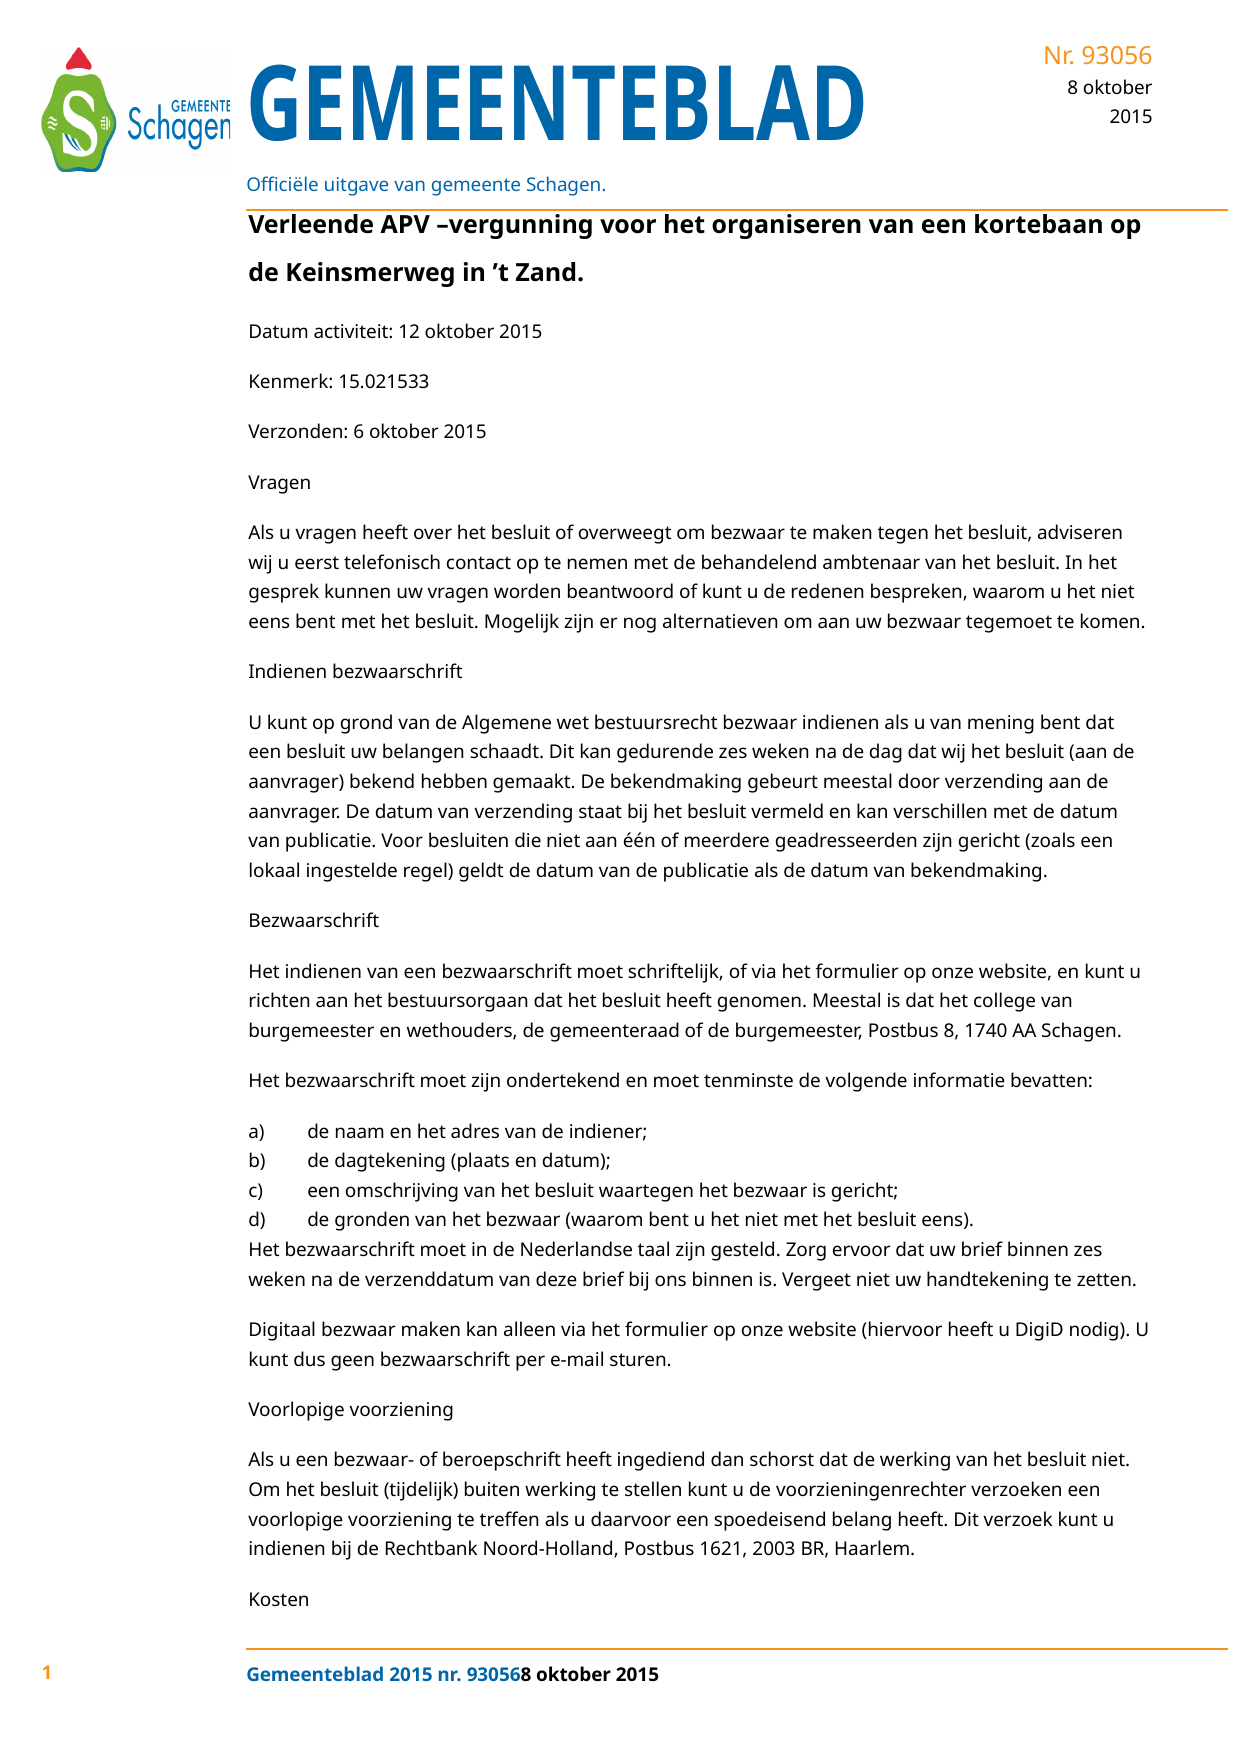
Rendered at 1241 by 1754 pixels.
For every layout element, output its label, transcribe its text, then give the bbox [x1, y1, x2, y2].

text Indienen bezwaarschrift [248, 659, 1152, 684]
text Vragen [248, 469, 1152, 495]
text Voorlopige voorziening [248, 1396, 1152, 1422]
text U kunt op grond van de Algemene wet bestuursrecht bezwaar indienen als u van mening bent dat een besluit uw belangen schaadt. Dit kan gedurende zes weken na de dag dat wij het besluit (aan de aanvrager) bekend hebben gemaakt. De bekendmaking gebeurt meestal door verzending aan de aanvrager. De datum van verzending staat bij het besluit vermeld en kan verschillen met de datum van publicatie. Voor besluiten die niet aan één of meerdere geadresseerden zijn gericht (zoals een lokaal ingestelde regel) geldt de datum van de publicatie als de datum van bekendmaking. [248, 709, 1152, 883]
text Verzonden: 6 oktober 2015 [248, 419, 1152, 444]
text Het bezwaarschrift moet in de Nederlandse taal zijn gesteld. Zorg ervoor dat uw brief binnen zes weken na de verzenddatum van deze brief bij ons binnen is. Vergeet niet uw handtekening te zetten. [248, 1236, 1152, 1292]
list de naam en het adres van de indiener; [248, 1118, 1152, 1144]
text Kosten [248, 1586, 1152, 1612]
list de dagtekening (plaats en datum); [248, 1147, 1152, 1173]
text Digitaal bezwaar maken kan alleen via het formulier op onze website (hiervoor heeft u DigiD nodig). U kunt dus geen bezwaarschrift per e-mail sturen. [248, 1316, 1152, 1372]
text Datum activiteit: 12 oktober 2015 [248, 318, 1152, 344]
text Als u een bezwaar- of beroepschrift heeft ingediend dan schorst dat de werking van het besluit niet. Om het besluit (tijdelijk) buiten werking te stellen kunt u de voorzieningenrechter verzoeken een voorlopige voorziening te treffen als u daarvoor een spoedeisend belang heeft. Dit verzoek kunt u indienen bij de Rechtbank Noord-Holland, Postbus 1621, 2003 BR, Haarlem. [248, 1447, 1152, 1561]
picture [41, 47, 231, 172]
text Het indienen van een bezwaarschrift moet schriftelijk, of via het formulier op onze website, en kunt u richten aan het bestuursorgaan dat het besluit heeft genomen. Meestal is dat het college van burgemeester en wethouders, de gemeenteraad of de burgemeester, Postbus 8, 1740 AA Schagen. [248, 958, 1152, 1043]
text Bezwaarschrift [248, 907, 1152, 933]
text Kenmerk: 15.021533 [248, 368, 1152, 394]
text Het bezwaarschrift moet zijn ondertekend en moet tenminste de volgende informatie bevatten: [248, 1067, 1152, 1093]
list de gronden van het bezwaar (waarom bent u het niet met het besluit eens). [248, 1207, 1152, 1232]
list een omschrijving van het besluit waartegen het bezwaar is gericht; [248, 1177, 1152, 1203]
text Verleende APV –vergunning voor het organiseren van een kortebaan op de Keinsmerweg in ’t Zand. [248, 211, 1152, 288]
text Als u vragen heeft over het besluit of overweegt om bezwaar te maken tegen het besluit, adviseren wij u eerst telefonisch contact op te nemen met de behandelend ambtenaar van het besluit. In het gesprek kunnen uw vragen worden beantwoord of kunt u de redenen bespreken, waarom u het niet eens bent met het besluit. Mogelijk zijn er nog alternatieven om aan uw bezwaar tegemoet te komen. [248, 519, 1152, 634]
